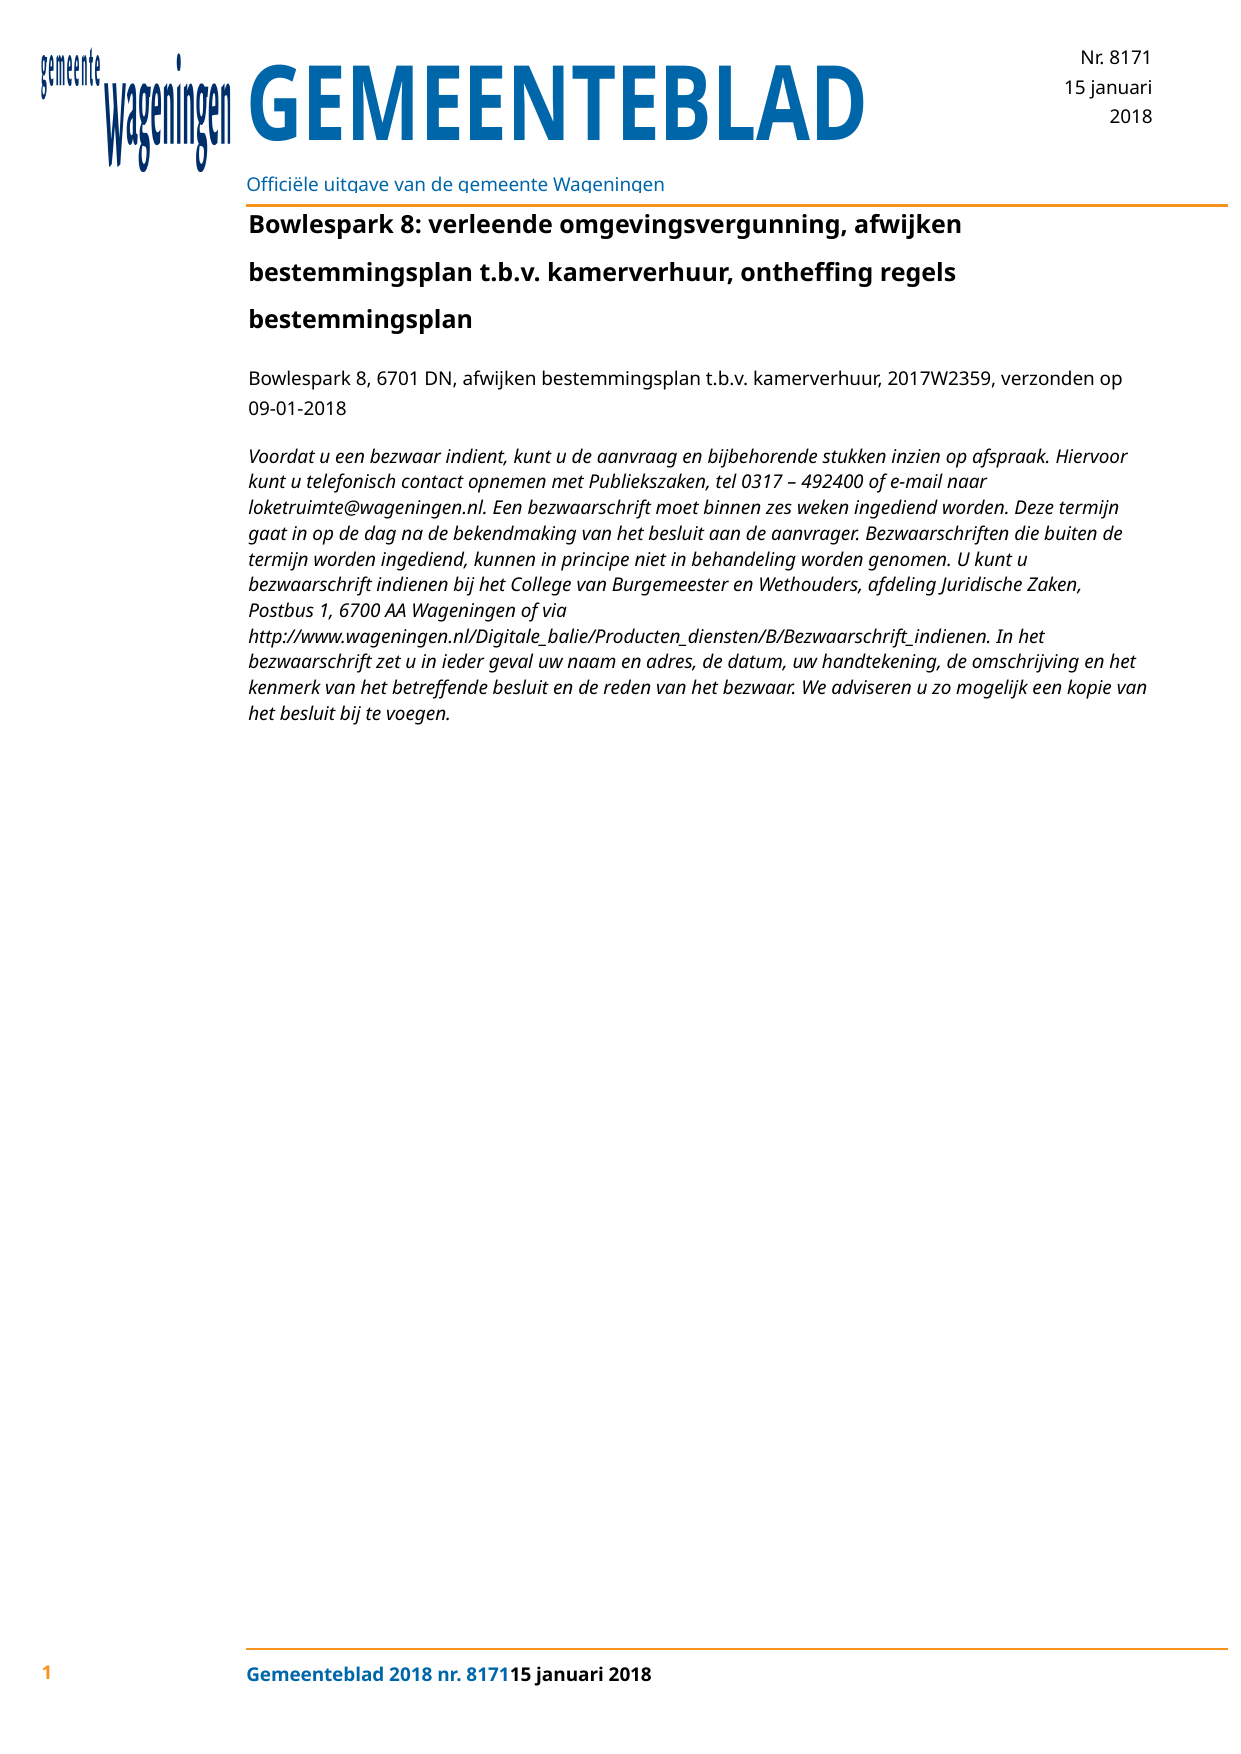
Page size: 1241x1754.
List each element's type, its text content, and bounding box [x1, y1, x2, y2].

text Voordat u een bezwaar indient, kunt u de aanvraag en bijbehorende stukken inzien op afspraak. Hiervoor kunt u telefonisch contact opnemen met Publiekszaken, tel 0317 – 492400 of e-mail naar loketruimte@wageningen.nl. Een bezwaarschrift moet binnen zes weken ingediend worden. Deze termijn gaat in op de dag na de bekendmaking van het besluit aan de aanvrager. Bezwaarschriften die buiten de termijn worden ingediend, kunnen in principe niet in behandeling worden genomen. U kunt u bezwaarschrift indienen bij het College van Burgemeester en Wethouders, afdeling Juridische Zaken, Postbus 1, 6700 AA Wageningen of via http://www.wageningen.nl/Digitale_balie/Producten_diensten/B/Bezwaarschrift_indienen. In het bezwaarschrift zet u in ieder geval uw naam en adres, de datum, uw handtekening, de omschrijving en het kenmerk van het betreffende besluit en de reden van het bezwaar. We adviseren u zo mogelijk een kopie van het besluit bij te voegen. [248, 443, 1152, 726]
text Bowlespark 8: verleende omgevingsvergunning, afwijken bestemmingsplan t.b.v. kamerverhuur, ontheffing regels bestemmingsplan [248, 207, 1152, 336]
text Bowlespark 8, 6701 DN, afwijken bestemmingsplan t.b.v. kamerverhuur, 2017W2359, verzonden op 09-01-2018 [248, 366, 1152, 421]
picture [41, 47, 231, 172]
